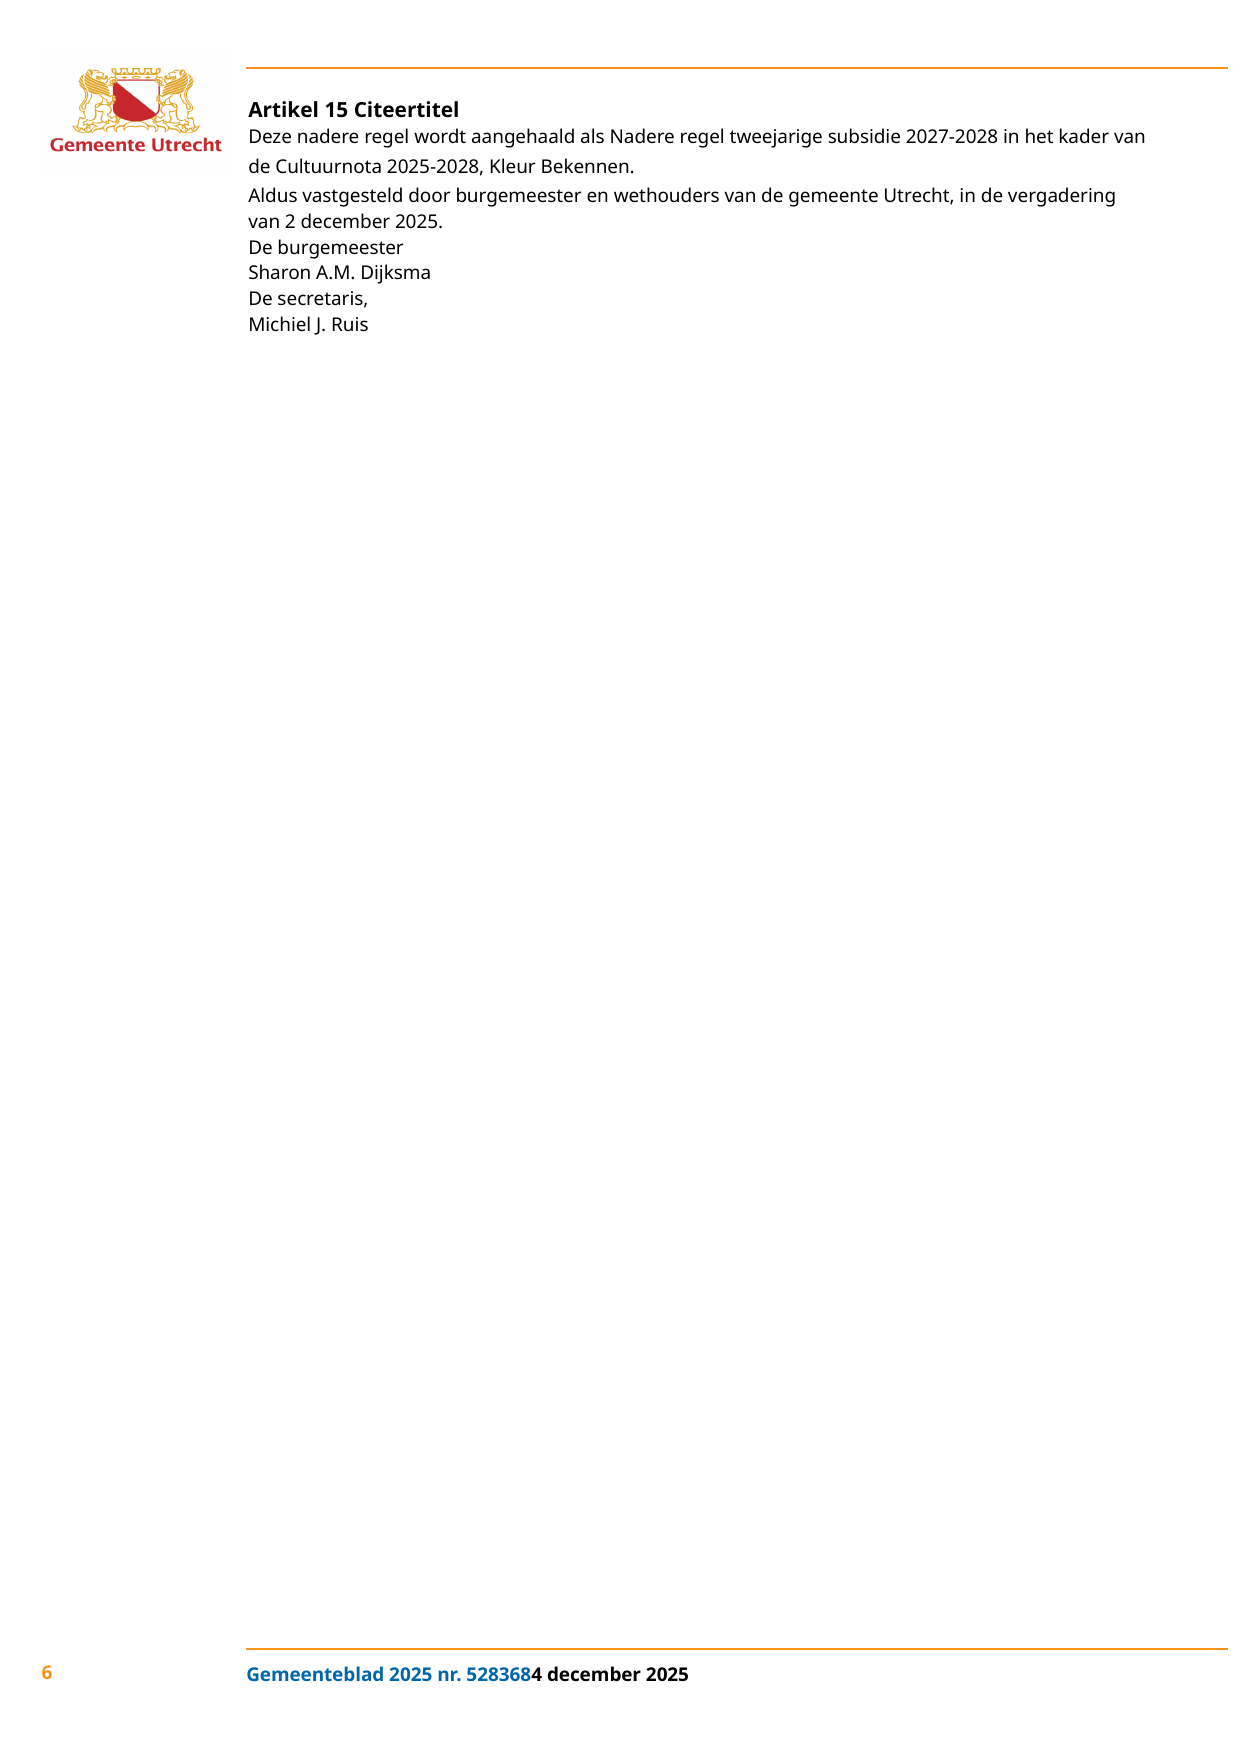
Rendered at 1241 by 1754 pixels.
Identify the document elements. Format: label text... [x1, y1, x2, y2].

text Deze nadere regel wordt aangehaald als Nadere regel tweejarige subsidie 2027-2028 in het kader van de Cultuurnota 2025-2028, Kleur Bekennen. [248, 123, 1152, 178]
text Sharon A.M. Dijksma [248, 259, 1152, 285]
text De burgemeester [248, 234, 1152, 259]
text Artikel 15 Citeertitel [248, 95, 1152, 123]
text Michiel J. Ruis [248, 311, 1152, 337]
text De secretaris, [248, 285, 1152, 311]
text Aldus vastgesteld door burgemeester en wethouders van de gemeente Utrecht, in de vergadering van 2 december 2025. [248, 182, 1152, 234]
picture [41, 47, 231, 172]
